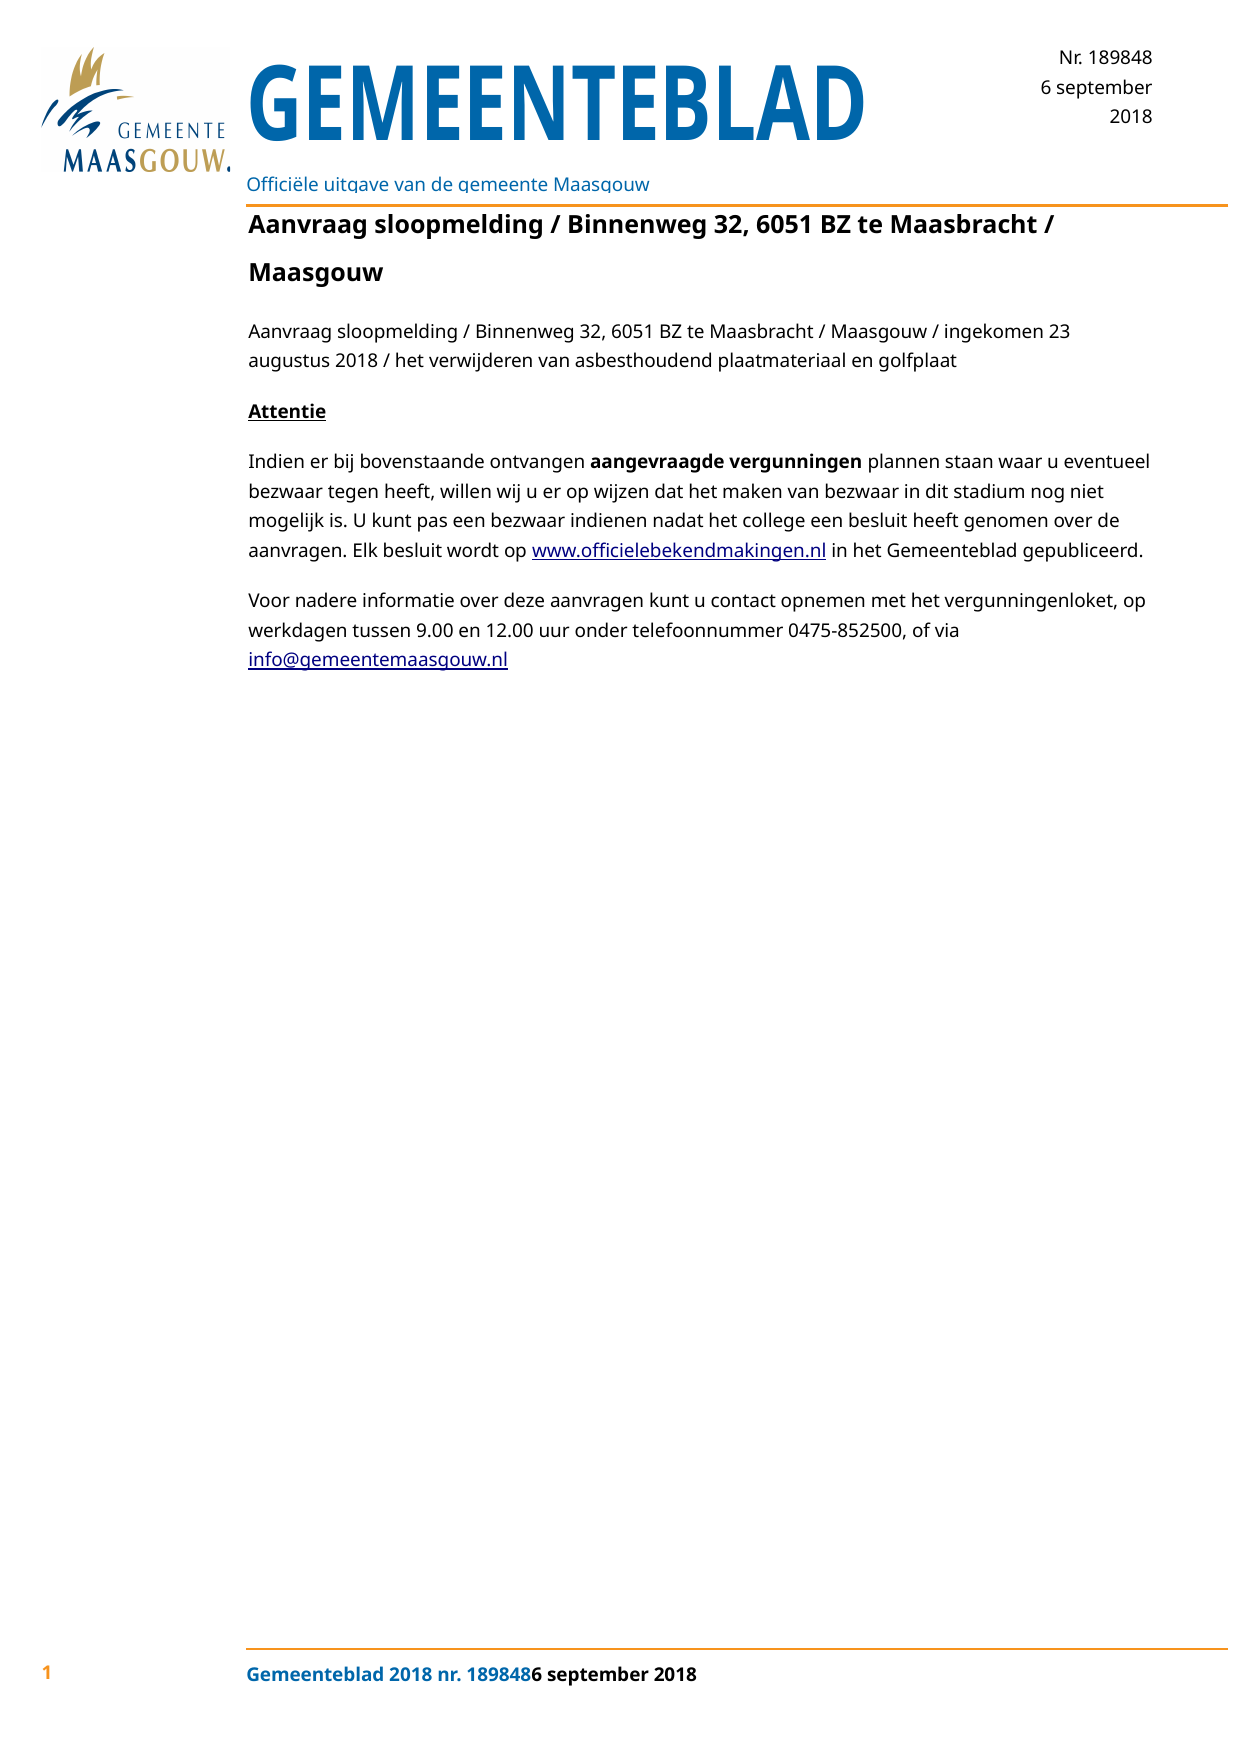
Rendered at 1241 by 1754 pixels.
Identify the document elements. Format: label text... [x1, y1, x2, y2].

text Voor nadere informatie over deze aanvragen kunt u contact opnemen met het vergunningenloket, op werkdagen tussen 9.00 en 12.00 uur onder telefoonnummer 0475-852500, of via info@gemeentemaasgouw.nl [248, 587, 1152, 672]
text Indien er bij bovenstaande ontvangen aangevraagde vergunningen plannen staan waar u eventueel bezwaar tegen heeft, willen wij u er op wijzen dat het maken van bezwaar in dit stadium nog niet mogelijk is. U kunt pas een bezwaar indienen nadat het college een besluit heeft genomen over de aanvragen. Elk besluit wordt op www.officielebekendmakingen.nl in het Gemeenteblad gepubliceerd. [248, 448, 1152, 563]
text Aanvraag sloopmelding / Binnenweg 32, 6051 BZ te Maasbracht / Maasgouw [248, 207, 1152, 288]
text Aanvraag sloopmelding / Binnenweg 32, 6051 BZ te Maasbracht / Maasgouw / ingekomen 23 augustus 2018 / het verwijderen van asbesthoudend plaatmateriaal en golfplaat [248, 318, 1152, 373]
picture [41, 47, 231, 172]
text Attentie [248, 398, 1152, 424]
